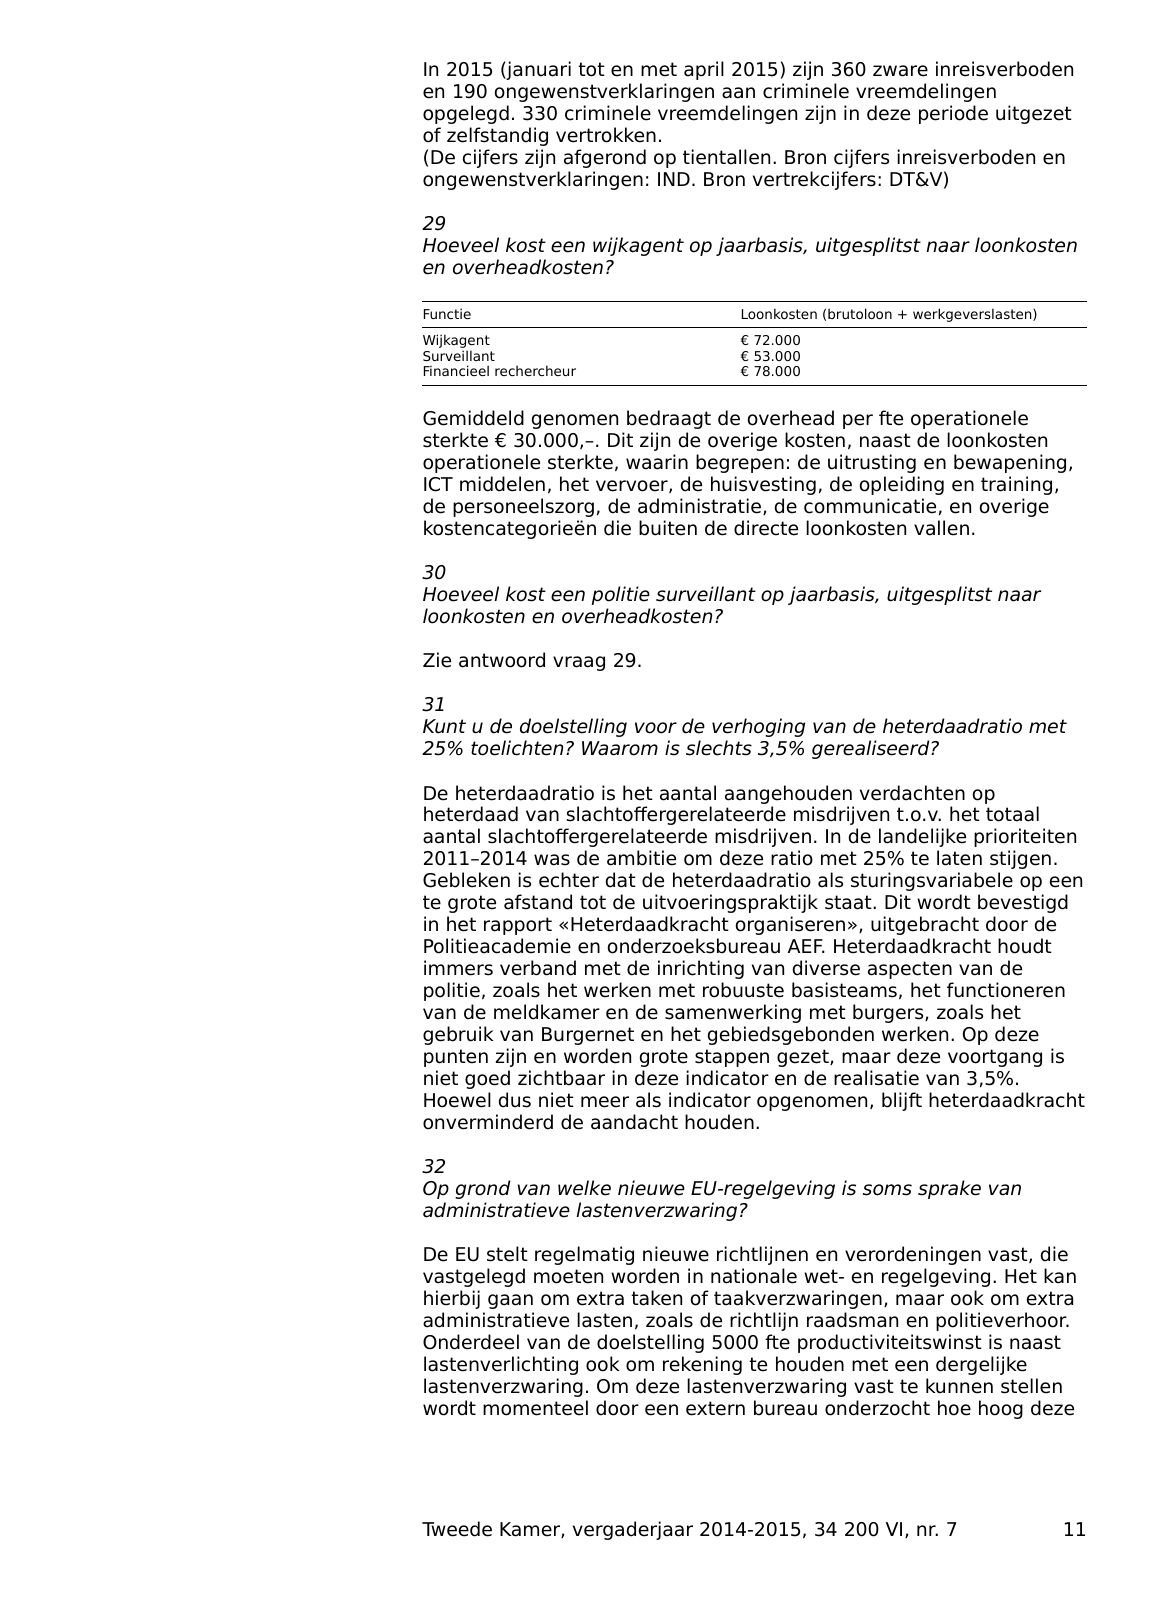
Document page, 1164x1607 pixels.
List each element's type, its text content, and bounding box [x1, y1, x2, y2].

text De heterdaadratio is het aantal aangehouden verdachten op heterdaad van slachtoffergerelateerde misdrijven t.o.v. het totaal aantal slachtoffergerelateerde misdrijven. In de landelijke prioriteiten 2011–2014 was de ambitie om deze ratio met 25% te laten stijgen. Gebleken is echter dat de heterdaadratio als sturingsvariabele op een te grote afstand tot de uitvoeringspraktijk staat. Dit wordt bevestigd in het rapport «Heterdaadkracht organiseren», uitgebracht door de Politieacademie en onderzoeksbureau AEF. Heterdaadkracht houdt immers verband met de inrichting van diverse aspecten van de politie, zoals het werken met robuuste basisteams, het functioneren van de meldkamer en de samenwerking met burgers, zoals het gebruik van Burgernet en het gebiedsgebonden werken. Op deze punten zijn en worden grote stappen gezet, maar deze voortgang is niet goed zichtbaar in deze indicator en de realisatie van 3,5%. Hoewel dus niet meer als indicator opgenomen, blijft heterdaadkracht onverminderd de aandacht houden. [422, 782, 1087, 1134]
text 32 [422, 1156, 1087, 1178]
table_header Functie [422, 302, 734, 327]
table_cell € 78.000 [734, 364, 1087, 385]
table_header Loonkosten (brutoloon + werkgeverslasten) [734, 302, 1087, 327]
text Gemiddeld genomen bedraagt de overhead per fte operationele sterkte € 30.000,–. Dit zijn de overige kosten, naast de loonkosten operationele sterkte, waarin begrepen: de uitrusting en bewapening, ICT middelen, het vervoer, de huisvesting, de opleiding en training, de personeelszorg, de administratie, de communicatie, en overige kostencategorieën die buiten de directe loonkosten vallen. [422, 408, 1087, 540]
table_cell € 72.000 [734, 328, 1087, 348]
text Op grond van welke nieuwe EU-regelgeving is soms sprake van administratieve lastenverzwaring? [422, 1178, 1087, 1222]
text 31 [422, 694, 1087, 716]
table_cell Financieel rechercheur [422, 364, 734, 385]
table_cell € 53.000 [734, 349, 1087, 364]
text Kunt u de doelstelling voor de verhoging van de heterdaadratio met 25% toelichten? Waarom is slechts 3,5% gerealiseerd? [422, 716, 1087, 760]
text Hoeveel kost een politie surveillant op jaarbasis, uitgesplitst naar loonkosten en overheadkosten? [422, 584, 1087, 628]
table_cell Wijkagent [422, 328, 734, 348]
text 30 [422, 562, 1087, 584]
text (De cijfers zijn afgerond op tientallen. Bron cijfers inreisverboden en ongewenstverklaringen: IND. Bron vertrekcijfers: DT&V) [422, 147, 1087, 191]
text De EU stelt regelmatig nieuwe richtlijnen en verordeningen vast, die vastgelegd moeten worden in nationale wet- en regelgeving. Het kan hierbij gaan om extra taken of taakverzwaringen, maar ook om extra administratieve lasten, zoals de richtlijn raadsman en politieverhoor. Onderdeel van de doelstelling 5000 fte productiviteitswinst is naast lastenverlichting ook om rekening te houden met een dergelijke lastenverzwaring. Om deze lastenverzwaring vast te kunnen stellen wordt momenteel door een extern bureau onderzocht hoe hoog deze [422, 1244, 1087, 1420]
text In 2015 (januari tot en met april 2015) zijn 360 zware inreisverboden en 190 ongewenstverklaringen aan criminele vreemdelingen opgelegd. 330 criminele vreemdelingen zijn in deze periode uitgezet of zelfstandig vertrokken. [422, 59, 1087, 147]
text Hoeveel kost een wijkagent op jaarbasis, uitgesplitst naar loonkosten en overheadkosten? [422, 235, 1087, 279]
table_cell Surveillant [422, 349, 734, 364]
text Zie antwoord vraag 29. [422, 650, 1087, 672]
text 29 [422, 213, 1087, 235]
